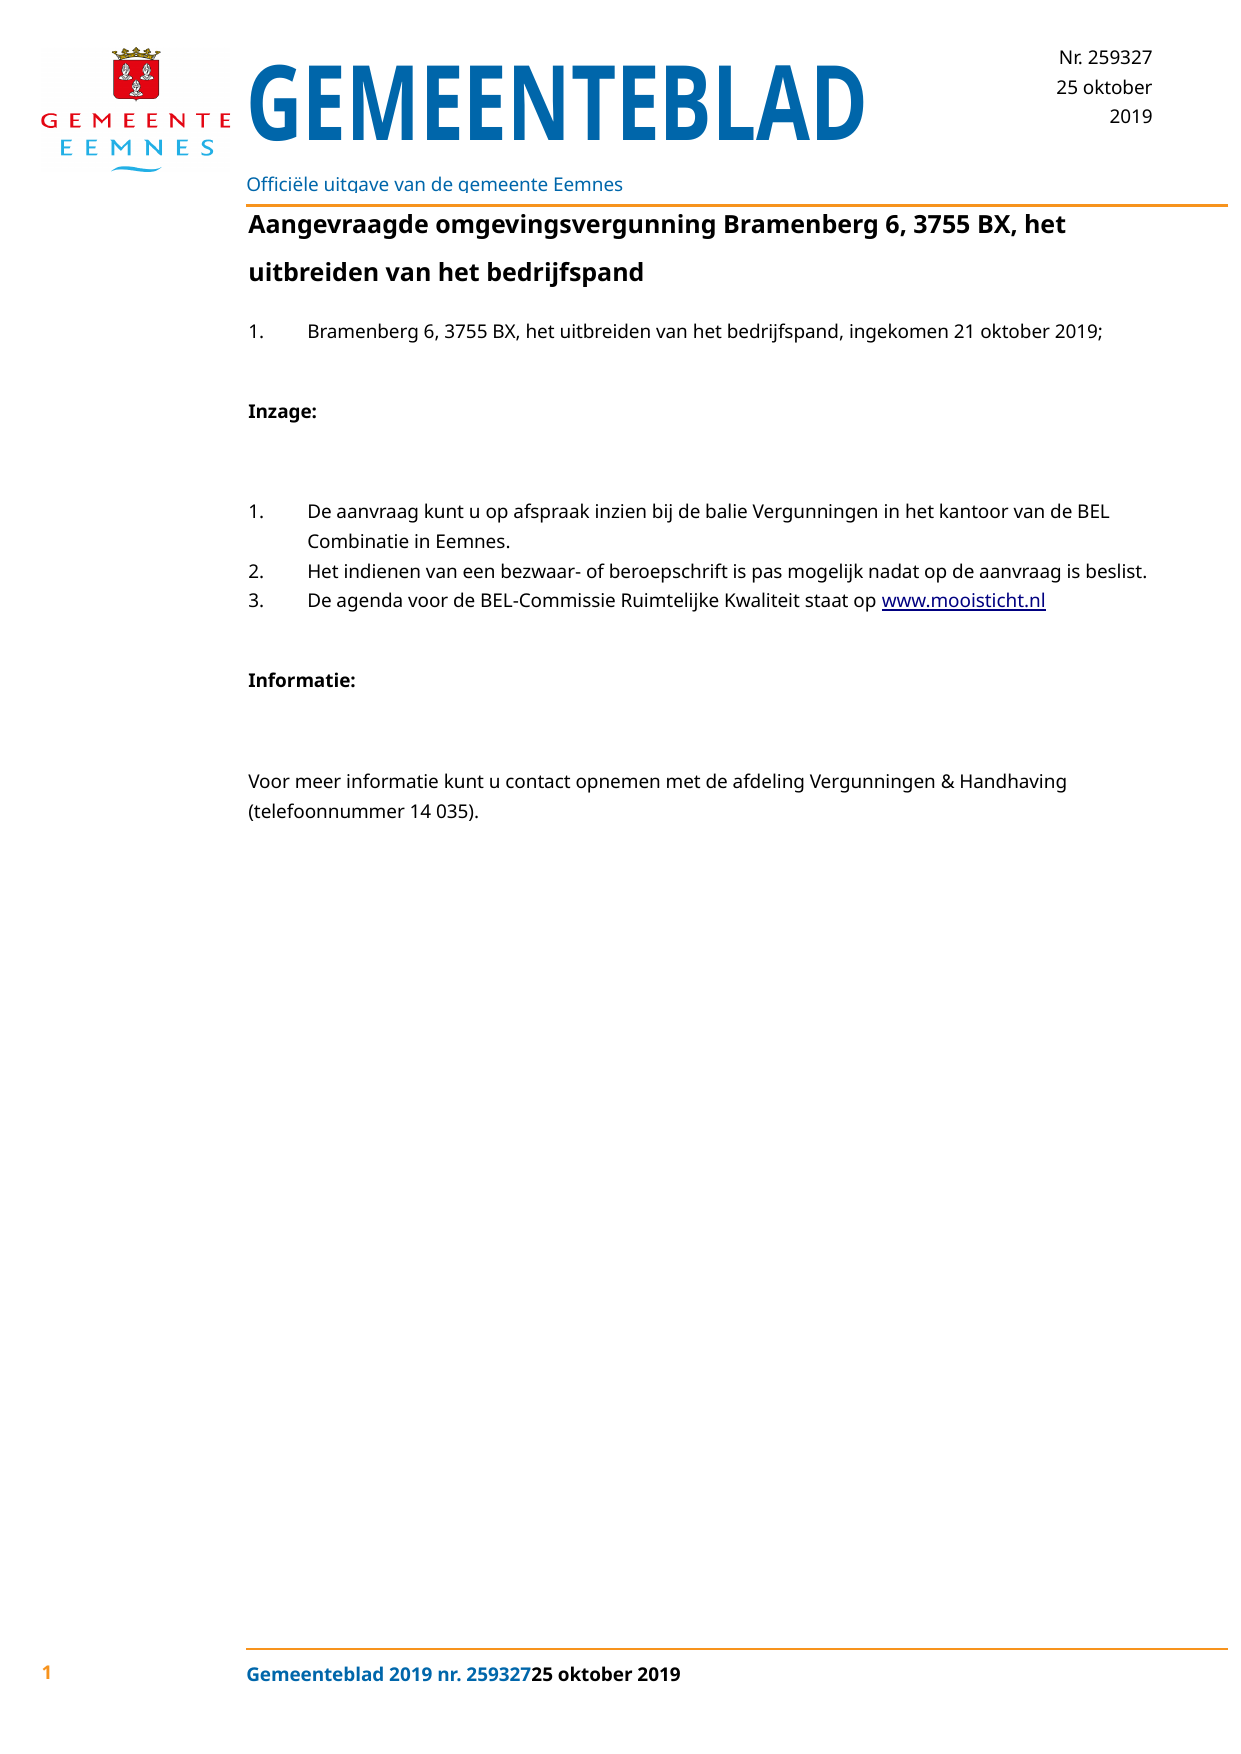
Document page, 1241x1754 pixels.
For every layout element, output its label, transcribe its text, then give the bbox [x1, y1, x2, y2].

list Het indienen van een bezwaar- of beroepschrift is pas mogelijk nadat op de aanvraag is beslist. [248, 558, 1152, 584]
list De agenda voor de BEL-Commissie Ruimtelijke Kwaliteit staat op www.mooisticht.nl [248, 587, 1152, 613]
text Aangevraagde omgevingsvergunning Bramenberg 6, 3755 BX, het uitbreiden van het bedrijfspand [248, 207, 1152, 288]
text Informatie: [248, 667, 1152, 693]
text Voor meer informatie kunt u contact opnemen met de afdeling Vergunningen & Handhaving (telefoonnummer 14 035). [248, 768, 1152, 824]
text Inzage: [248, 398, 1152, 424]
list Bramenberg 6, 3755 BX, het uitbreiden van het bedrijfspand, ingekomen 21 oktober 2019; [248, 318, 1152, 344]
picture [41, 47, 231, 172]
list De aanvraag kunt u op afspraak inzien bij de balie Vergunningen in het kantoor van de BEL Combinatie in Eemnes. [248, 499, 1152, 554]
